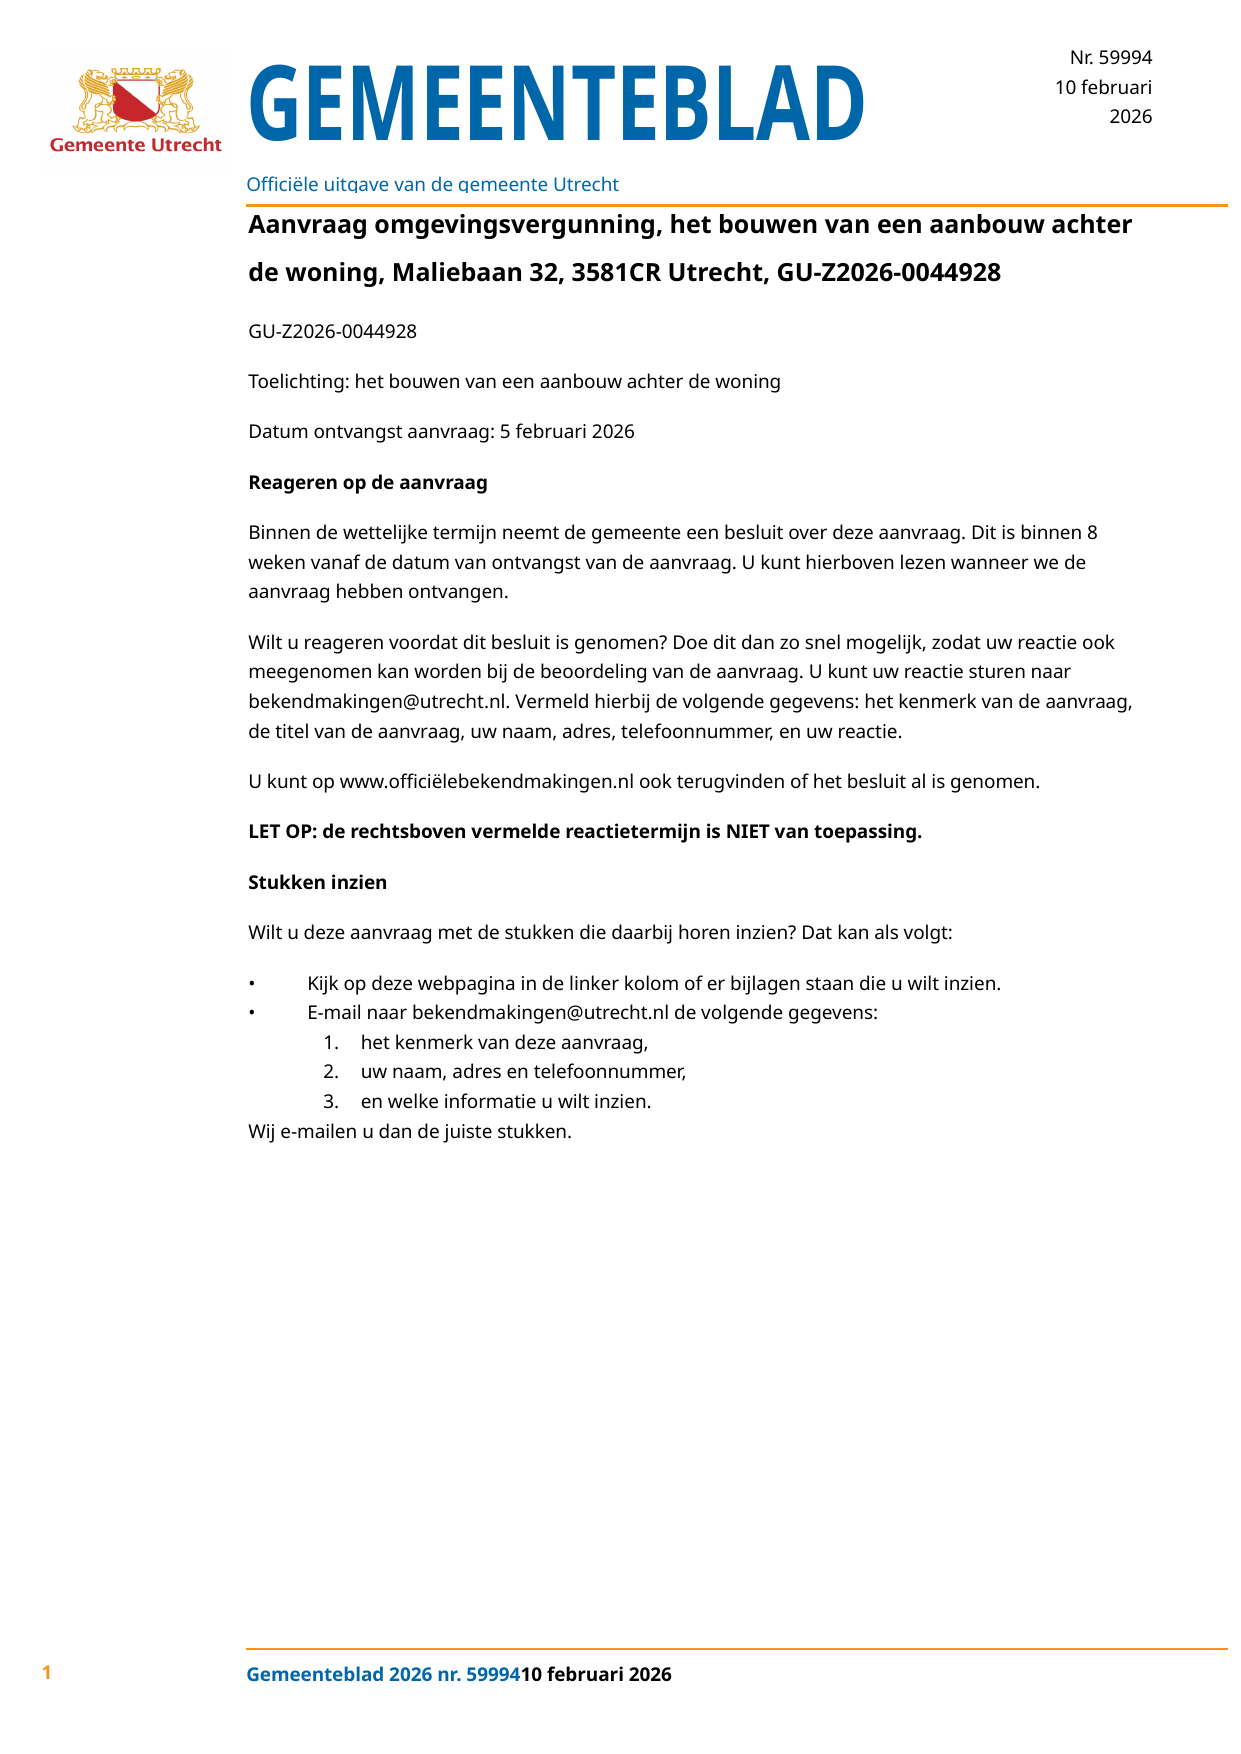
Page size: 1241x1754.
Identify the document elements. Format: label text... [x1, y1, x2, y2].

list uw naam, adres en telefoonnummer, [323, 1059, 1152, 1084]
text LET OP: de rechtsboven vermelde reactietermijn is NIET van toepassing. [248, 819, 1152, 844]
list het kenmerk van deze aanvraag, [323, 1029, 1152, 1055]
list en welke informatie u wilt inzien. [323, 1088, 1152, 1114]
list E-mail naar bekendmakingen@utrecht.nl de volgende gegevens: [248, 999, 1152, 1025]
text Wij e-mailen u dan de juiste stukken. [248, 1118, 1152, 1144]
text Wilt u reageren voordat dit besluit is genomen? Doe dit dan zo snel mogelijk, zodat uw reactie ook meegenomen kan worden bij de beoordeling van de aanvraag. U kunt uw reactie sturen naar bekendmakingen@utrecht.nl. Vermeld hierbij de volgende gegevens: het kenmerk van de aanvraag, de titel van de aanvraag, uw naam, adres, telefoonnummer, en uw reactie. [248, 629, 1152, 744]
text Stukken inzien [248, 869, 1152, 895]
text Wilt u deze aanvraag met de stukken die daarbij horen inzien? Dat kan als volgt: [248, 919, 1152, 945]
text Binnen de wettelijke termijn neemt de gemeente een besluit over deze aanvraag. Dit is binnen 8 weken vanaf de datum van ontvangst van de aanvraag. U kunt hierboven lezen wanneer we de aanvraag hebben ontvangen. [248, 519, 1152, 604]
text Reageren op de aanvraag [248, 469, 1152, 495]
picture [41, 47, 231, 172]
text Toelichting: het bouwen van een aanbouw achter de woning [248, 368, 1152, 394]
text U kunt op www.officiëlebekendmakingen.nl ook terugvinden of het besluit al is genomen. [248, 768, 1152, 794]
text GU-Z2026-0044928 [248, 318, 1152, 344]
list Kijk op deze webpagina in de linker kolom of er bijlagen staan die u wilt inzien. [248, 970, 1152, 996]
text Datum ontvangst aanvraag: 5 februari 2026 [248, 419, 1152, 444]
text Aanvraag omgevingsvergunning, het bouwen van een aanbouw achter de woning, Maliebaan 32, 3581CR Utrecht, GU-Z2026-0044928 [248, 207, 1152, 288]
